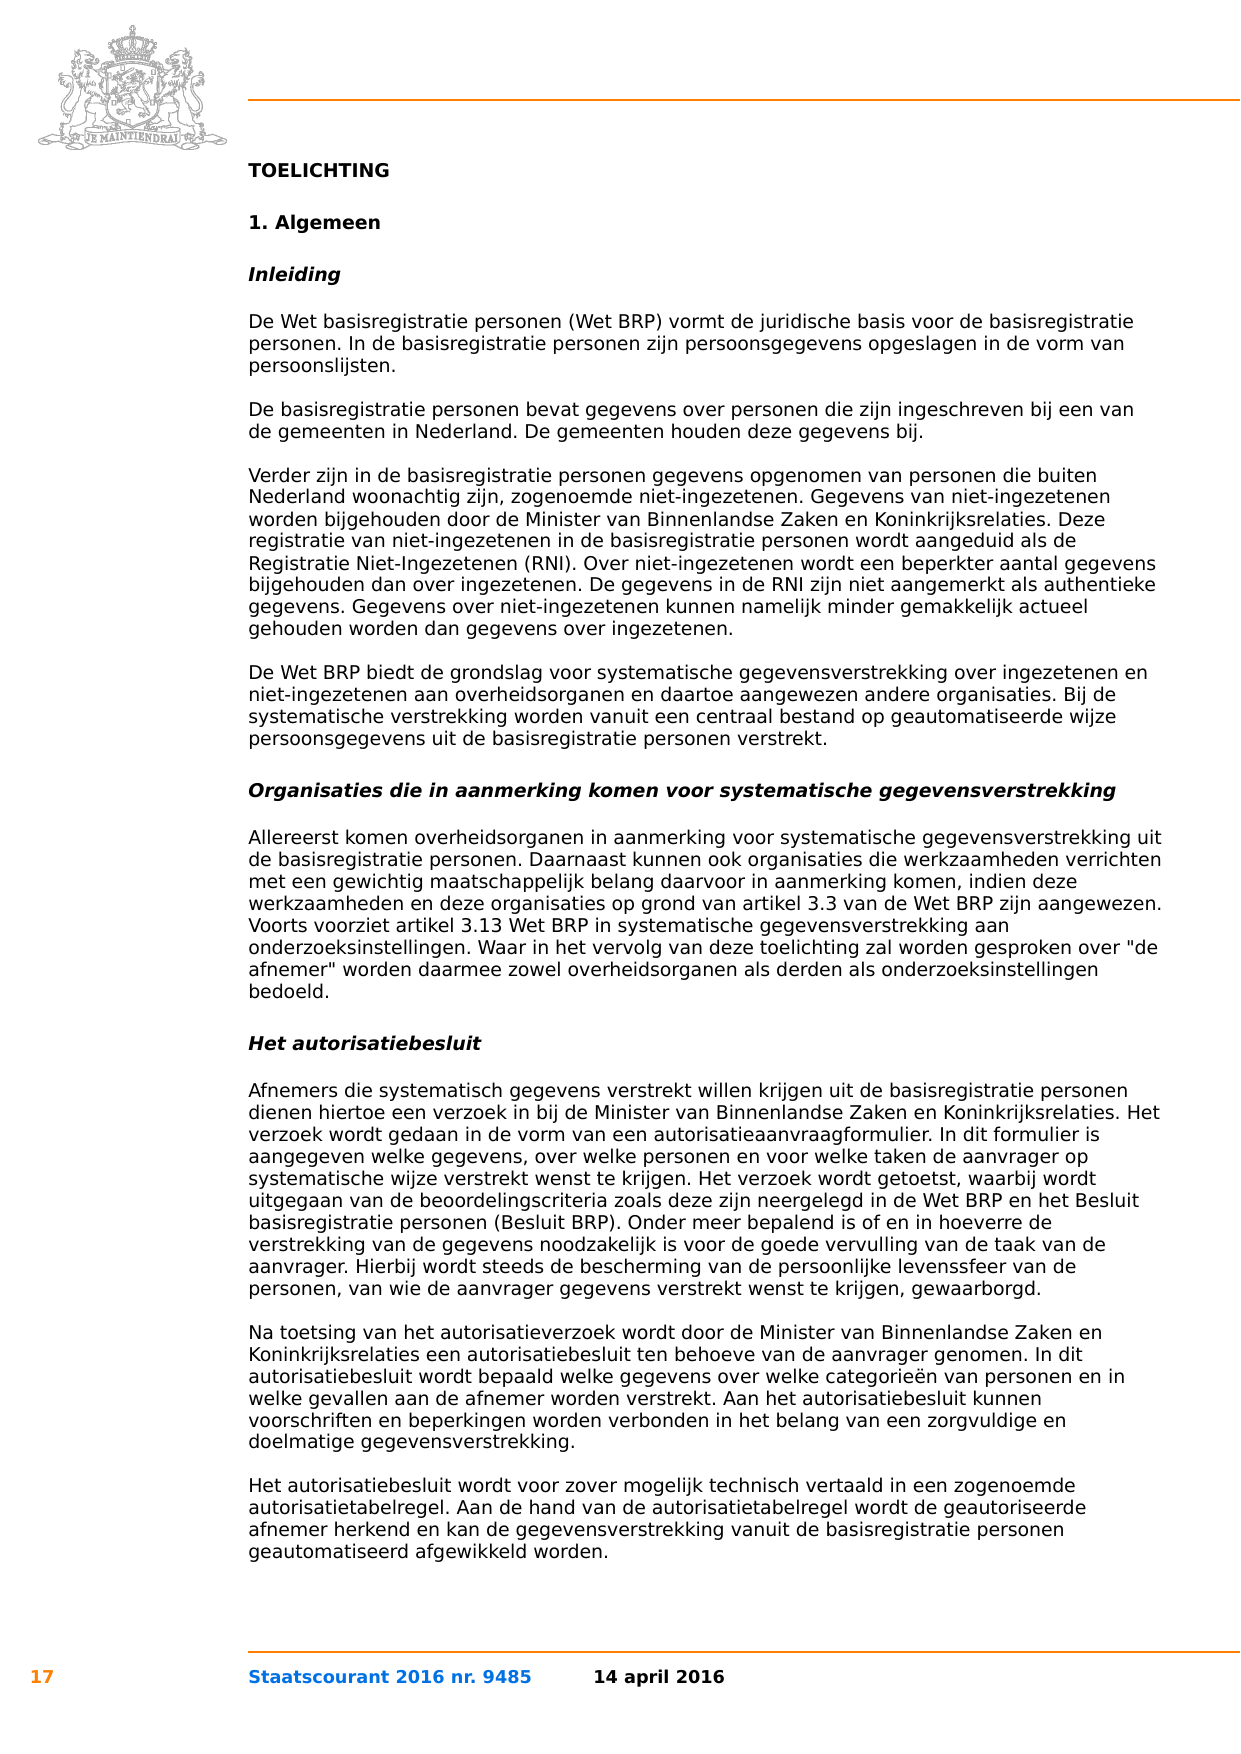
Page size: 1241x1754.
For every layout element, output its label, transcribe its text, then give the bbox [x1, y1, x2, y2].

text De basisregistratie personen bevat gegevens over personen die zijn ingeschreven bij een van de gemeenten in Nederland. De gemeenten houden deze gegevens bij. [248, 399, 1163, 443]
subtitle Inleiding [248, 264, 1163, 286]
text Het autorisatiebesluit wordt voor zover mogelijk technisch vertaald in een zogenoemde autorisatietabelregel. Aan de hand van de autorisatietabelregel wordt de geautoriseerde afnemer herkend en kan de gegevensverstrekking vanuit de basisregistratie personen geautomatiseerd afgewikkeld worden. [248, 1475, 1163, 1563]
text Afnemers die systematisch gegevens verstrekt willen krijgen uit de basisregistratie personen dienen hiertoe een verzoek in bij de Minister van Binnenlandse Zaken en Koninkrijksrelaties. Het verzoek wordt gedaan in de vorm van een autorisatieaanvraagformulier. In dit formulier is aangegeven welke gegevens, over welke personen en voor welke taken de aanvrager op systematische wijze verstrekt wenst te krijgen. Het verzoek wordt getoetst, waarbij wordt uitgegaan van de beoordelingscriteria zoals deze zijn neergelegd in de Wet BRP en het Besluit basisregistratie personen (Besluit BRP). Onder meer bepalend is of en in hoeverre de verstrekking van de gegevens noodzakelijk is voor de goede vervulling van de taak van de aanvrager. Hierbij wordt steeds de bescherming van de persoonlijke levenssfeer van de personen, van wie de aanvrager gegevens verstrekt wenst te krijgen, gewaarborgd. [248, 1080, 1163, 1300]
subtitle 1. Algemeen [248, 212, 1163, 234]
picture [38, 25, 227, 150]
subtitle TOELICHTING [248, 160, 1163, 182]
text De Wet basisregistratie personen (Wet BRP) vormt de juridische basis voor de basisregistratie personen. In de basisregistratie personen zijn persoonsgegevens opgeslagen in de vorm van persoonslijsten. [248, 311, 1163, 377]
subtitle Organisaties die in aanmerking komen voor systematische gegevensverstrekking [248, 780, 1163, 802]
text Verder zijn in de basisregistratie personen gegevens opgenomen van personen die buiten Nederland woonachtig zijn, zogenoemde niet-ingezetenen. Gegevens van niet-ingezetenen worden bijgehouden door de Minister van Binnenlandse Zaken en Koninkrijksrelaties. Deze registratie van niet-ingezetenen in de basisregistratie personen wordt aangeduid als de Registratie Niet-Ingezetenen (RNI). Over niet-ingezetenen wordt een beperkter aantal gegevens bijgehouden dan over ingezetenen. De gegevens in de RNI zijn niet aangemerkt als authentieke gegevens. Gegevens over niet-ingezetenen kunnen namelijk minder gemakkelijk actueel gehouden worden dan gegevens over ingezetenen. [248, 464, 1163, 640]
text De Wet BRP biedt de grondslag voor systematische gegevensverstrekking over ingezetenen en niet-ingezetenen aan overheidsorganen en daartoe aangewezen andere organisaties. Bij de systematische verstrekking worden vanuit een centraal bestand op geautomatiseerde wijze persoonsgegevens uit de basisregistratie personen verstrekt. [248, 662, 1163, 750]
text Allereerst komen overheidsorganen in aanmerking voor systematische gegevensverstrekking uit de basisregistratie personen. Daarnaast kunnen ook organisaties die werkzaamheden verrichten met een gewichtig maatschappelijk belang daarvoor in aanmerking komen, indien deze werkzaamheden en deze organisaties op grond van artikel 3.3 van de Wet BRP zijn aangewezen. Voorts voorziet artikel 3.13 Wet BRP in systematische gegevensverstrekking aan onderzoeksinstellingen. Waar in het vervolg van deze toelichting zal worden gesproken over "de afnemer" worden daarmee zowel overheidsorganen als derden als onderzoeksinstellingen bedoeld. [248, 827, 1163, 1003]
text Na toetsing van het autorisatieverzoek wordt door de Minister van Binnenlandse Zaken en Koninkrijksrelaties een autorisatiebesluit ten behoeve van de aanvrager genomen. In dit autorisatiebesluit wordt bepaald welke gegevens over welke categorieën van personen en in welke gevallen aan de afnemer worden verstrekt. Aan het autorisatiebesluit kunnen voorschriften en beperkingen worden verbonden in het belang van een zorgvuldige en doelmatige gegevensverstrekking. [248, 1322, 1163, 1453]
subtitle Het autorisatiebesluit [248, 1033, 1163, 1055]
